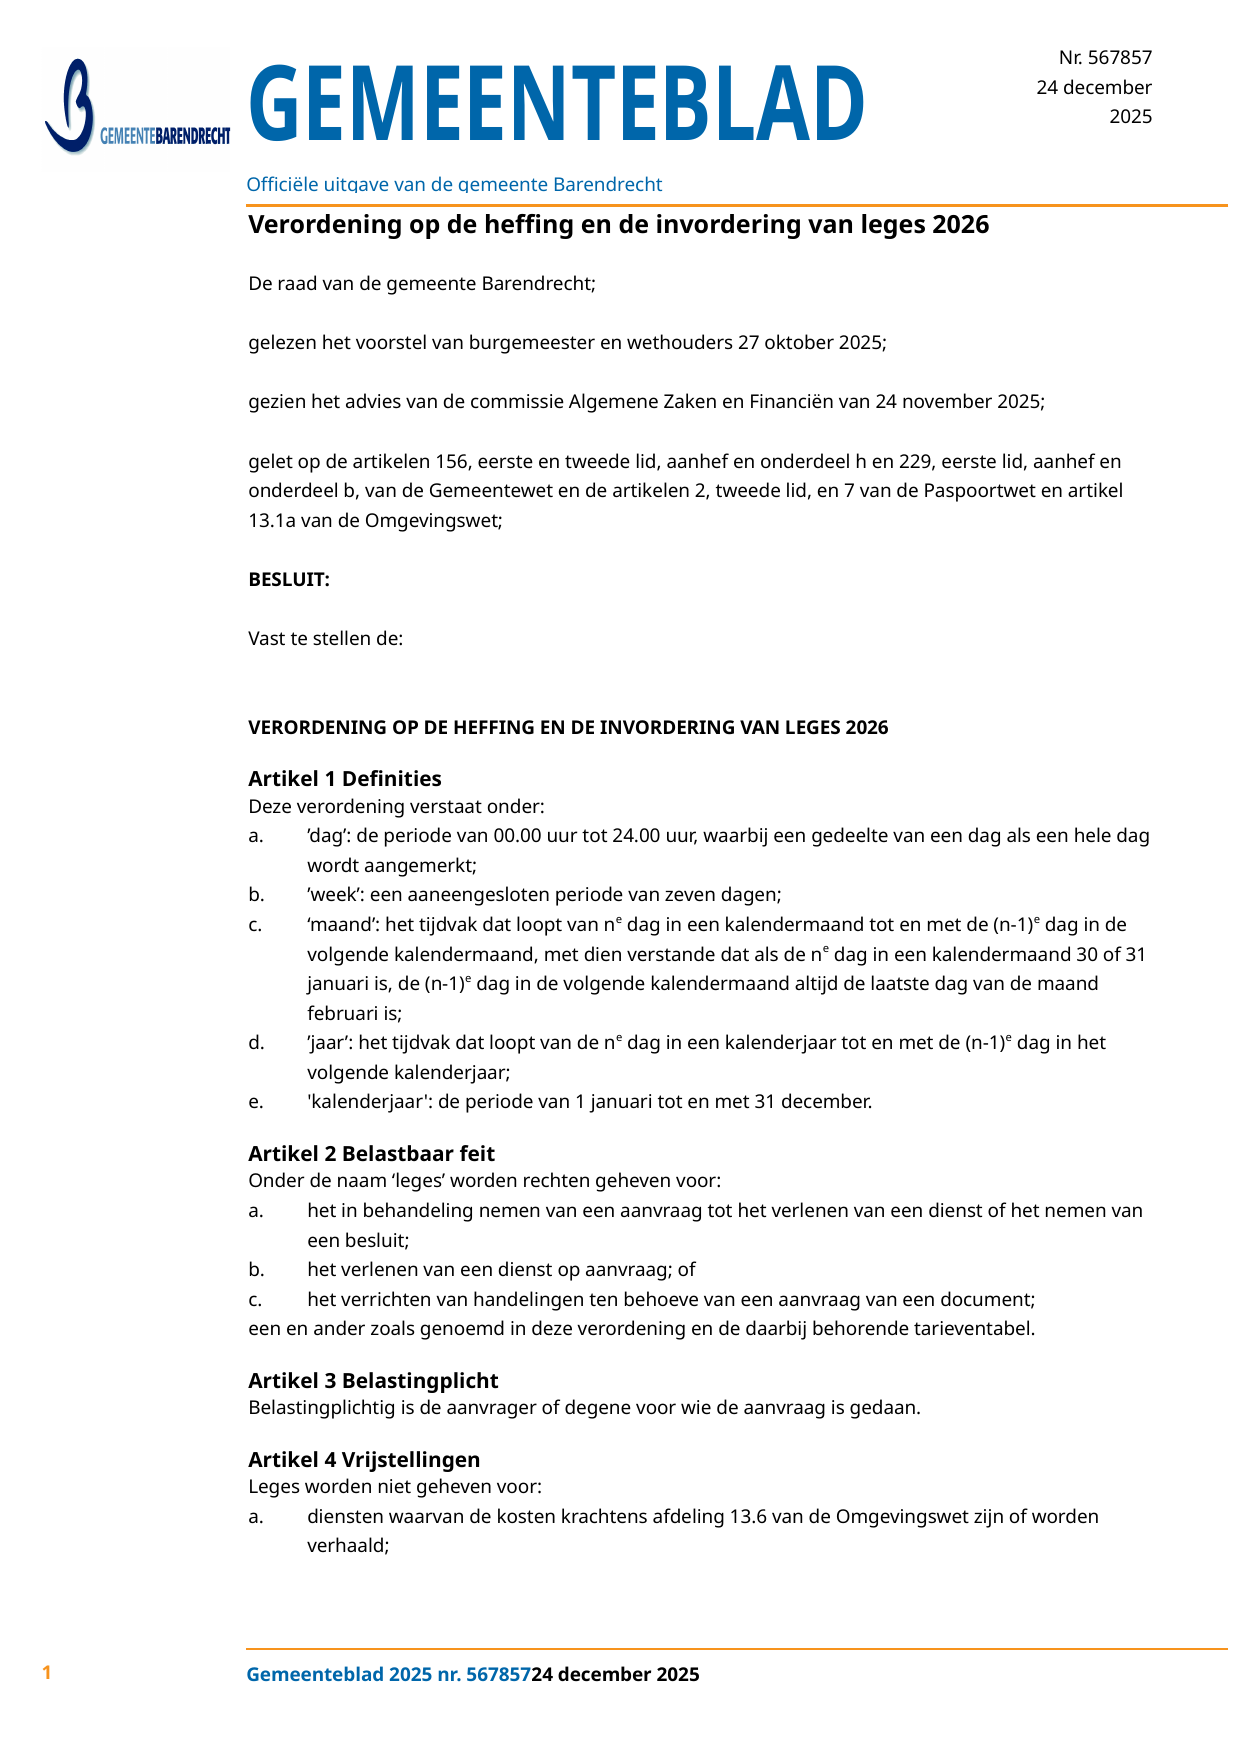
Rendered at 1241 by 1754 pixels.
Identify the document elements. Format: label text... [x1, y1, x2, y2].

text Artikel 1 Definities [248, 764, 1152, 793]
text een en ander zoals genoemd in deze verordening en de daarbij behorende tarieventabel. [248, 1316, 1152, 1341]
picture [41, 47, 231, 172]
text Artikel 4 Vrijstellingen [248, 1445, 1152, 1473]
text Leges worden niet geheven voor: [248, 1473, 1152, 1499]
text Onder de naam ‘leges’ worden rechten geheven voor: [248, 1168, 1152, 1193]
list ’jaar’: het tijdvak dat loopt van de ne dag in een kalenderjaar tot en met de (n-1)e dag in het volgende kalenderjaar; [248, 1029, 1152, 1085]
text De raad van de gemeente Barendrecht; [248, 270, 1152, 296]
text Artikel 2 Belastbaar feit [248, 1139, 1152, 1168]
list diensten waarvan de kosten krachtens afdeling 13.6 van de Omgevingswet zijn of worden verhaald; [248, 1503, 1152, 1558]
list het verrichten van handelingen ten behoeve van een aanvraag van een document; [248, 1286, 1152, 1312]
text BESLUIT: [248, 566, 1152, 592]
text VERORDENING OP DE HEFFING EN DE INVORDERING VAN LEGES 2026 [248, 714, 1152, 740]
text gezien het advies van de commissie Algemene Zaken en Financiën van 24 november 2025; [248, 389, 1152, 414]
list ’dag’: de periode van 00.00 uur tot 24.00 uur, waarbij een gedeelte van een dag als een hele dag wordt aangemerkt; [248, 822, 1152, 878]
list 'kalenderjaar': de periode van 1 januari tot en met 31 december. [248, 1089, 1152, 1114]
list ‘maand’: het tijdvak dat loopt van ne dag in een kalendermaand tot en met de (n-1)e dag in de volgende kalendermaand, met dien verstande dat als de ne dag in een kalendermaand 30 of 31 januari is, de (n-1)e dag in de volgende kalendermaand altijd de laatste dag van de maand februari is; [248, 911, 1152, 1026]
text Vast te stellen de: [248, 625, 1152, 651]
list het in behandeling nemen van een aanvraag tot het verlenen van een dienst of het nemen van een besluit; [248, 1197, 1152, 1252]
list het verlenen van een dienst op aanvraag; of [248, 1256, 1152, 1282]
text Deze verordening verstaat onder: [248, 793, 1152, 819]
text Belastingplichtig is de aanvrager of degene voor wie de aanvraag is gedaan. [248, 1394, 1152, 1420]
text Artikel 3 Belastingplicht [248, 1366, 1152, 1394]
text gelet op de artikelen 156, eerste en tweede lid, aanhef en onderdeel h en 229, eerste lid, aanhef en onderdeel b, van de Gemeentewet en de artikelen 2, tweede lid, en 7 van de Paspoortwet en artikel 13.1a van de Omgevingswet; [248, 448, 1152, 533]
text gelezen het voorstel van burgemeester en wethouders 27 oktober 2025; [248, 329, 1152, 355]
text Verordening op de heffing en de invordering van leges 2026 [248, 207, 1152, 241]
list ’week’: een aaneengesloten periode van zeven dagen; [248, 882, 1152, 907]
